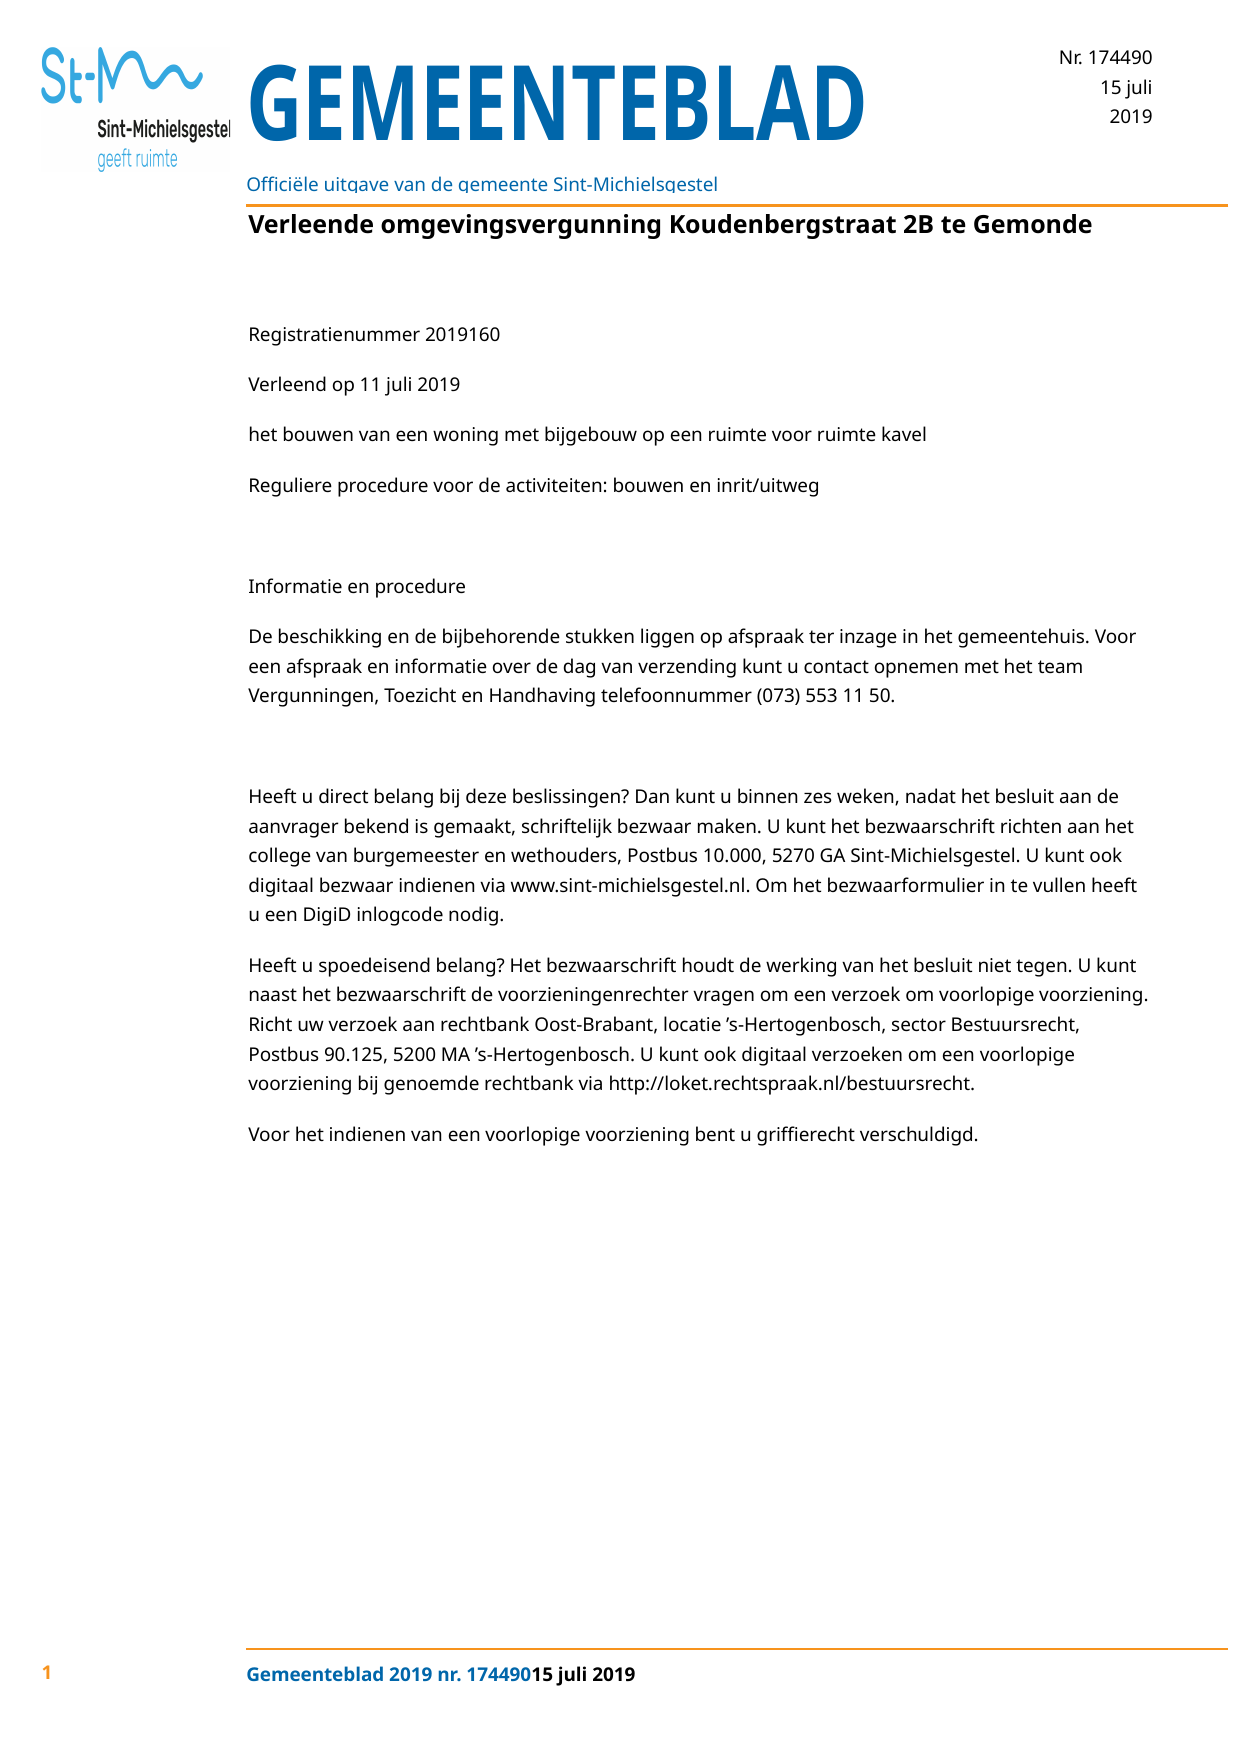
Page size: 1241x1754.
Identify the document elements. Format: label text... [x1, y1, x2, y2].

text het bouwen van een woning met bijgebouw op een ruimte voor ruimte kavel [248, 422, 1152, 447]
text Heeft u direct belang bij deze beslissingen? Dan kunt u binnen zes weken, nadat het besluit aan de aanvrager bekend is gemaakt, schriftelijk bezwaar maken. U kunt het bezwaarschrift richten aan het college van burgemeester en wethouders, Postbus 10.000, 5270 GA Sint-Michielsgestel. U kunt ook digitaal bezwaar indienen via www.sint-michielsgestel.nl. Om het bezwaarformulier in te vullen heeft u een DigiD inlogcode nodig. [248, 783, 1152, 927]
text Heeft u spoedeisend belang? Het bezwaarschrift houdt de werking van het besluit niet tegen. U kunt naast het bezwaarschrift de voorzieningenrechter vragen om een verzoek om voorlopige voorziening. Richt uw verzoek aan rechtbank Oost-Brabant, locatie ’s-Hertogenbosch, sector Bestuursrecht, Postbus 90.125, 5200 MA ’s-Hertogenbosch. U kunt ook digitaal verzoeken om een voorlopige voorziening bij genoemde rechtbank via http://loket.rechtspraak.nl/bestuursrecht. [248, 952, 1152, 1096]
picture [41, 47, 231, 172]
text De beschikking en de bijbehorende stukken liggen op afspraak ter inzage in het gemeentehuis. Voor een afspraak en informatie over de dag van verzending kunt u contact opnemen met het team Vergunningen, Toezicht en Handhaving telefoonnummer (073) 553 11 50. [248, 623, 1152, 708]
text Verleende omgevingsvergunning Koudenbergstraat 2B te Gemonde [248, 207, 1152, 241]
text Informatie en procedure [248, 573, 1152, 598]
text Verleend op 11 juli 2019 [248, 371, 1152, 397]
text Voor het indienen van een voorlopige voorziening bent u griffierecht verschuldigd. [248, 1121, 1152, 1146]
text Reguliere procedure voor de activiteiten: bouwen en inrit/uitweg [248, 472, 1152, 498]
text Registratienummer 2019160 [248, 321, 1152, 346]
